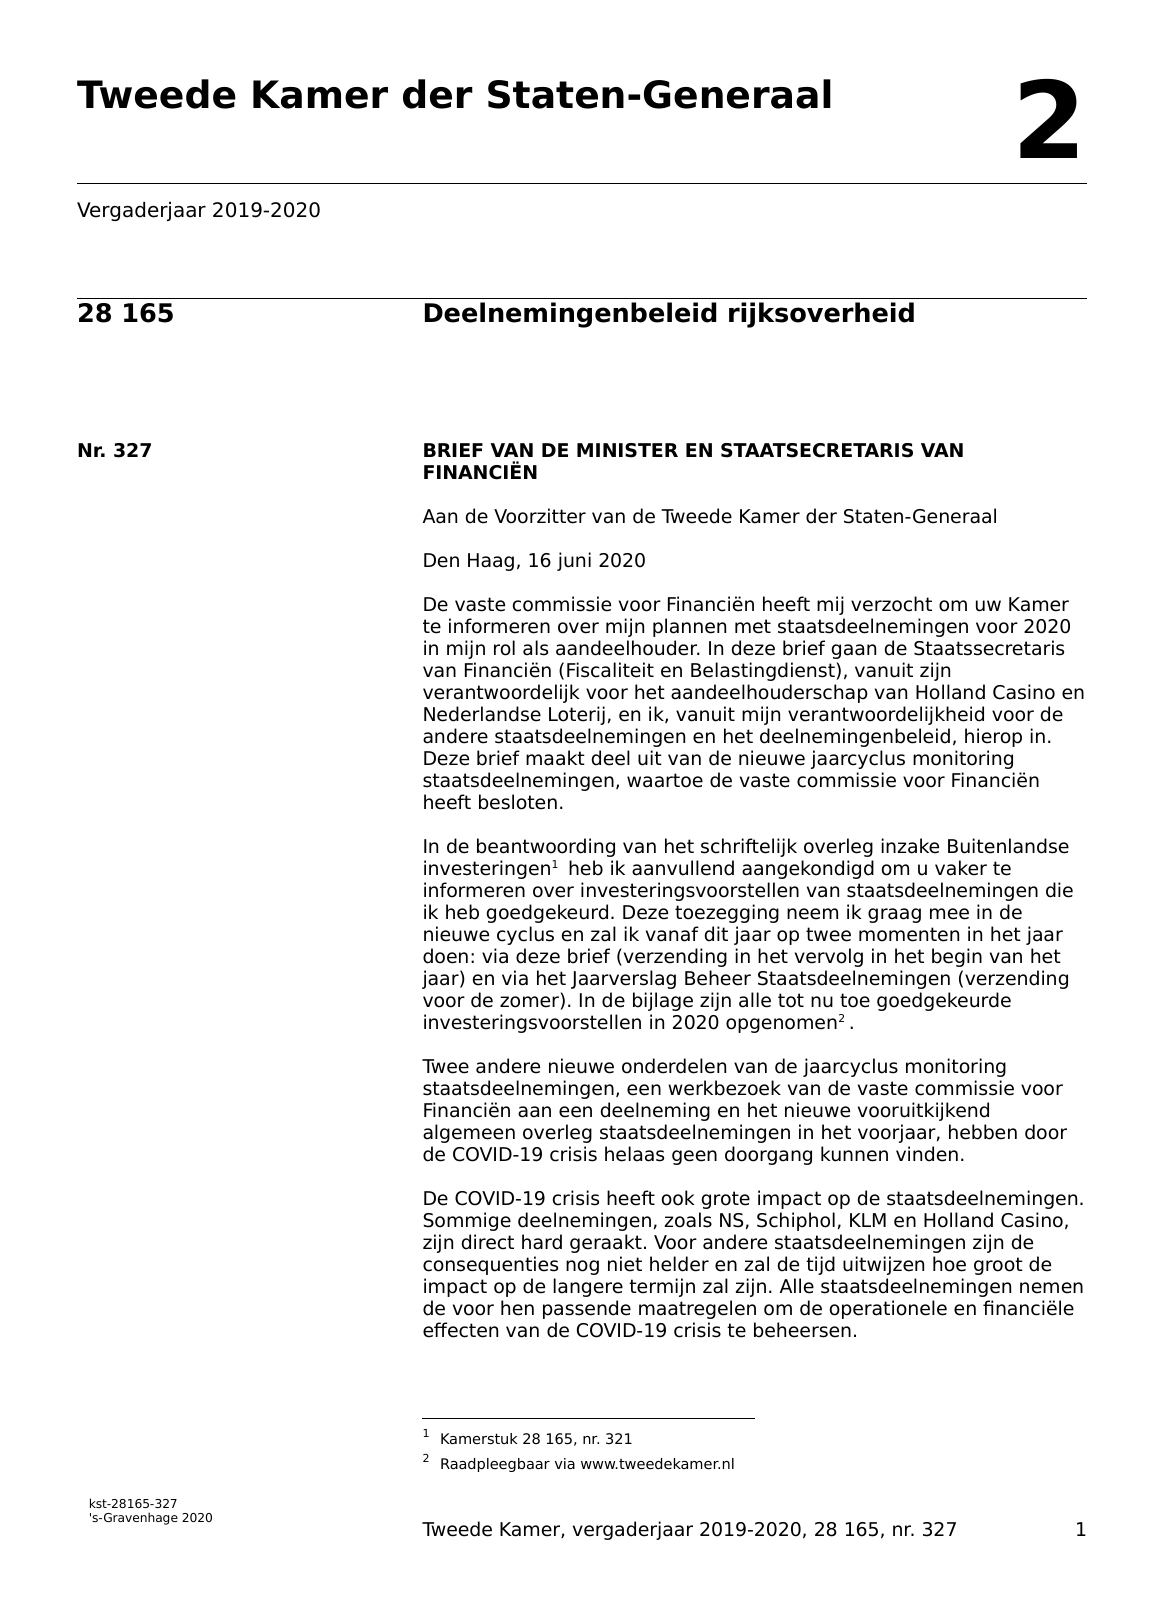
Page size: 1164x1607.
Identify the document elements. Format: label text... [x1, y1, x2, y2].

table_header 2 [886, 59, 1087, 183]
text Den Haag, 16 juni 2020 [422, 550, 1087, 572]
subtitle 28 165 Deelnemingenbeleid rijksoverheid [77, 299, 1087, 329]
text Raadpleegbaar via www.tweedekamer.nl [422, 1452, 1087, 1474]
text Kamerstuk 28 165, nr. 321 [422, 1427, 1087, 1449]
subtitle Nr. 327 BRIEF VAN DE MINISTER EN STAATSECRETARIS VAN FINANCIËN [77, 440, 1087, 484]
text Twee andere nieuwe onderdelen van de jaarcyclus monitoring staatsdeelnemingen, een werkbezoek van de vaste commissie voor Financiën aan een deelneming en het nieuwe vooruitkijkend algemeen overleg staatsdeelnemingen in het voorjaar, hebben door de COVID-19 crisis helaas geen doorgang kunnen vinden. [422, 1056, 1087, 1166]
table_cell Vergaderjaar 2019-2020 [77, 184, 1087, 298]
text 's-Gravenhage 2020 [88, 1511, 323, 1525]
text De COVID-19 crisis heeft ook grote impact op de staatsdeelnemingen. Sommige deelnemingen, zoals NS, Schiphol, KLM en Holland Casino, zijn direct hard geraakt. Voor andere staatsdeelnemingen zijn de consequenties nog niet helder en zal de tijd uitwijzen hoe groot de impact op de langere termijn zal zijn. Alle staatsdeelnemingen nemen de voor hen passende maatregelen om de operationele en financiële effecten van de COVID-19 crisis te beheersen. [422, 1188, 1087, 1342]
text Aan de Voorzitter van de Tweede Kamer der Staten-Generaal [422, 506, 1087, 528]
text De vaste commissie voor Financiën heeft mij verzocht om uw Kamer te informeren over mijn plannen met staatsdeelnemingen voor 2020 in mijn rol als aandeelhouder. In deze brief gaan de Staatssecretaris van Financiën (Fiscaliteit en Belastingdienst), vanuit zijn verantwoordelijk voor het aandeelhouderschap van Holland Casino en Nederlandse Loterij, en ik, vanuit mijn verantwoordelijkheid voor de andere staatsdeelnemingen en het deelnemingenbeleid, hierop in. Deze brief maakt deel uit van de nieuwe jaarcyclus monitoring staatsdeelnemingen, waartoe de vaste commissie voor Financiën heeft besloten. [422, 594, 1087, 814]
table_header Tweede Kamer der Staten-Generaal [77, 59, 886, 183]
text kst-28165-327 [88, 1497, 323, 1511]
text In de beantwoording van het schriftelijk overleg inzake Buitenlandse investeringen heb ik aanvullend aangekondigd om u vaker te informeren over investeringsvoorstellen van staatsdeelnemingen die ik heb goedgekeurd. Deze toezegging neem ik graag mee in de nieuwe cyclus en zal ik vanaf dit jaar op twee momenten in het jaar doen: via deze brief (verzending in het vervolg in het begin van het jaar) en via het Jaarverslag Beheer Staatsdeelnemingen (verzending voor de zomer). In de bijlage zijn alle tot nu toe goedgekeurde investeringsvoorstellen in 2020 opgenomen. [422, 836, 1087, 1034]
